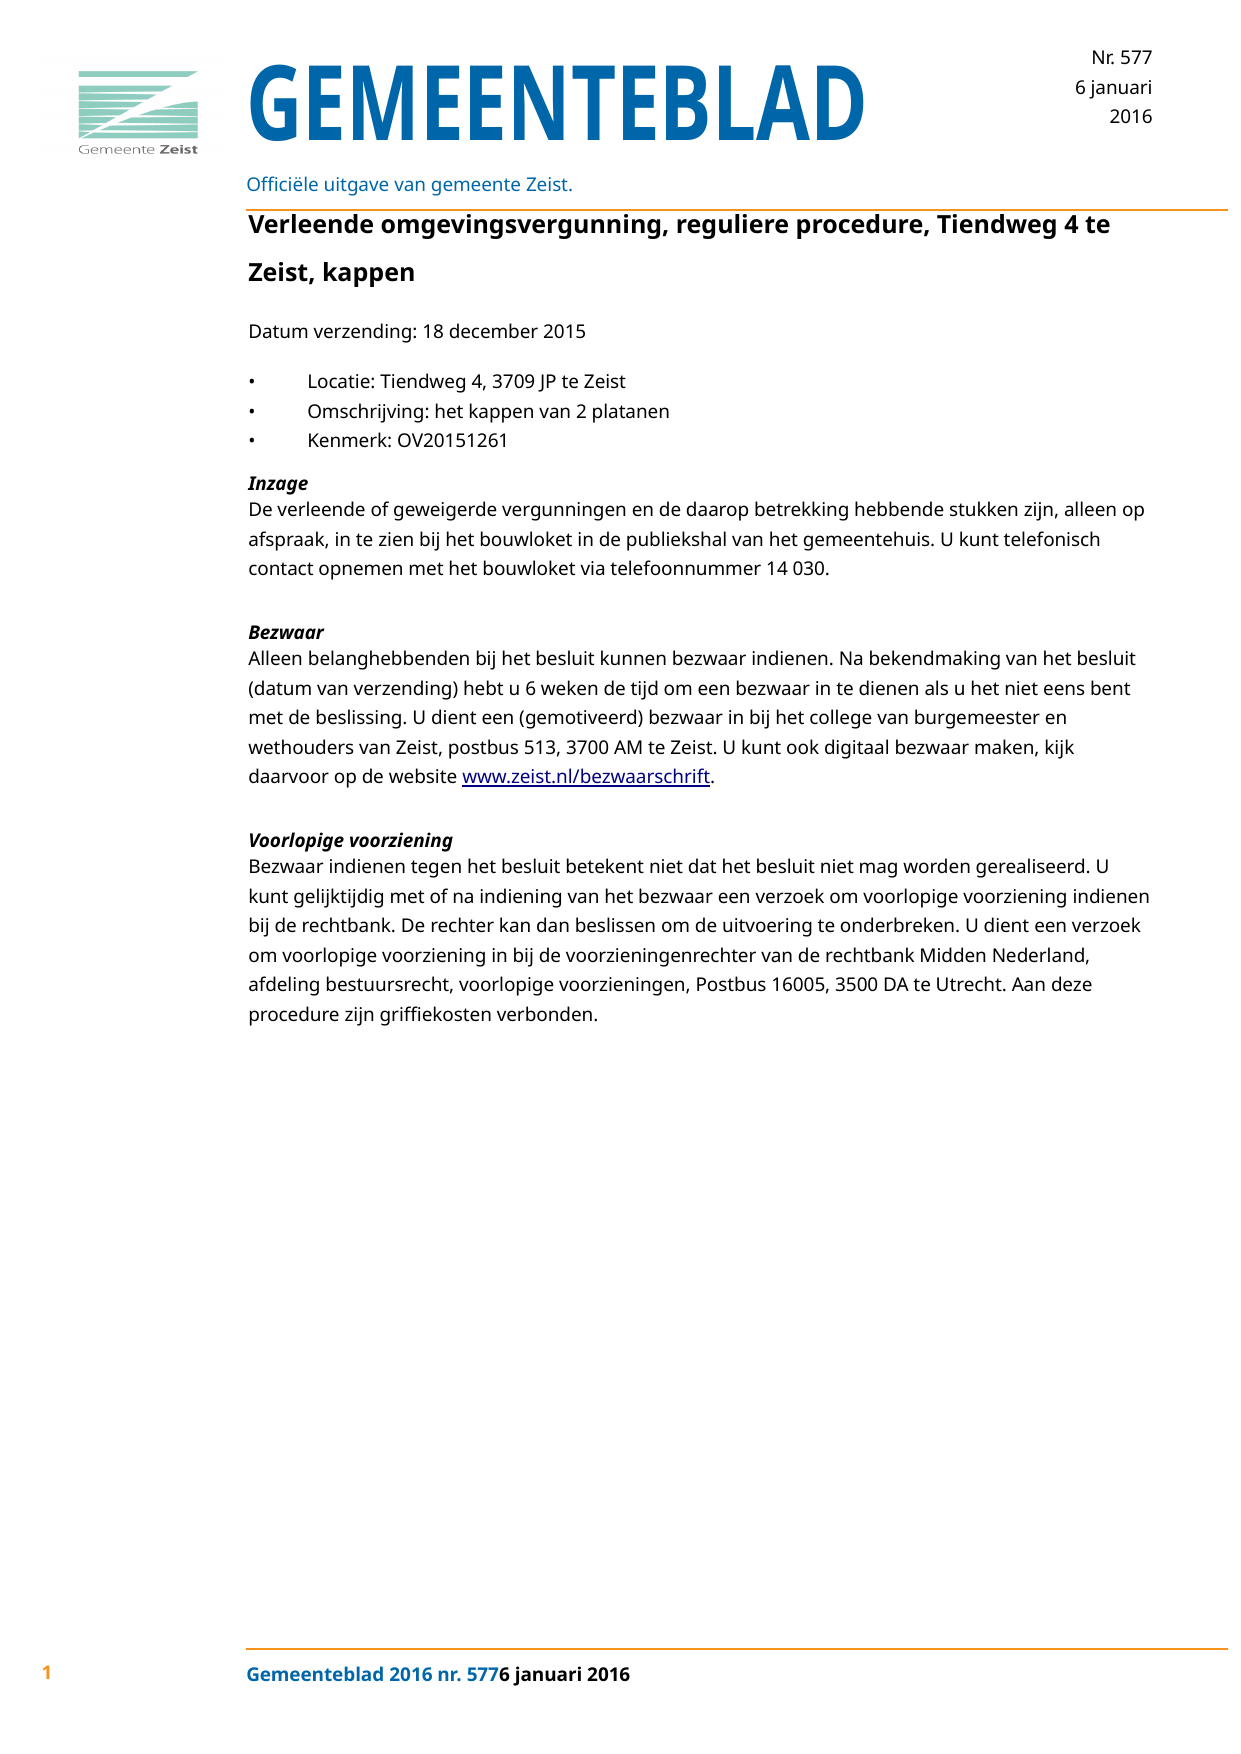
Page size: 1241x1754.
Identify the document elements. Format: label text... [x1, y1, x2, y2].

list Locatie: Tiendweg 4, 3709 JP te Zeist [248, 368, 1152, 394]
text Verleende omgevingsvergunning, reguliere procedure, Tiendweg 4 te Zeist, kappen [248, 211, 1152, 288]
text Bezwaar [248, 619, 1152, 645]
picture [41, 47, 231, 172]
text Bezwaar indienen tegen het besluit betekent niet dat het besluit niet mag worden gerealiseerd. U kunt gelijktijdig met of na indiening van het bezwaar een verzoek om voorlopige voorziening indienen bij de rechtbank. De rechter kan dan beslissen om de uitvoering te onderbreken. U dient een verzoek om voorlopige voorziening in bij de voorzieningenrechter van de rechtbank Midden Nederland, afdeling bestuursrecht, voorlopige voorzieningen, Postbus 16005, 3500 DA te Utrecht. Aan deze procedure zijn griffiekosten verbonden. [248, 853, 1152, 1027]
list Kenmerk: OV20151261 [248, 427, 1152, 453]
text De verleende of geweigerde vergunningen en de daarop betrekking hebbende stukken zijn, alleen op afspraak, in te zien bij het bouwloket in de publiekshal van het gemeentehuis. U kunt telefonisch contact opnemen met het bouwloket via telefoonnummer 14 030. [248, 496, 1152, 581]
text Datum verzending: 18 december 2015 [248, 318, 1152, 344]
text Alleen belanghebbenden bij het besluit kunnen bezwaar indienen. Na bekendmaking van het besluit (datum van verzending) hebt u 6 weken de tijd om een bezwaar in te dienen als u het niet eens bent met de beslissing. U dient een (gemotiveerd) bezwaar in bij het college van burgemeester en wethouders van Zeist, postbus 513, 3700 AM te Zeist. U kunt ook digitaal bezwaar maken, kijk daarvoor op de website www.zeist.nl/bezwaarschrift. [248, 645, 1152, 789]
text Voorlopige voorziening [248, 827, 1152, 853]
list Omschrijving: het kappen van 2 platanen [248, 398, 1152, 424]
text Inzage [248, 471, 1152, 496]
